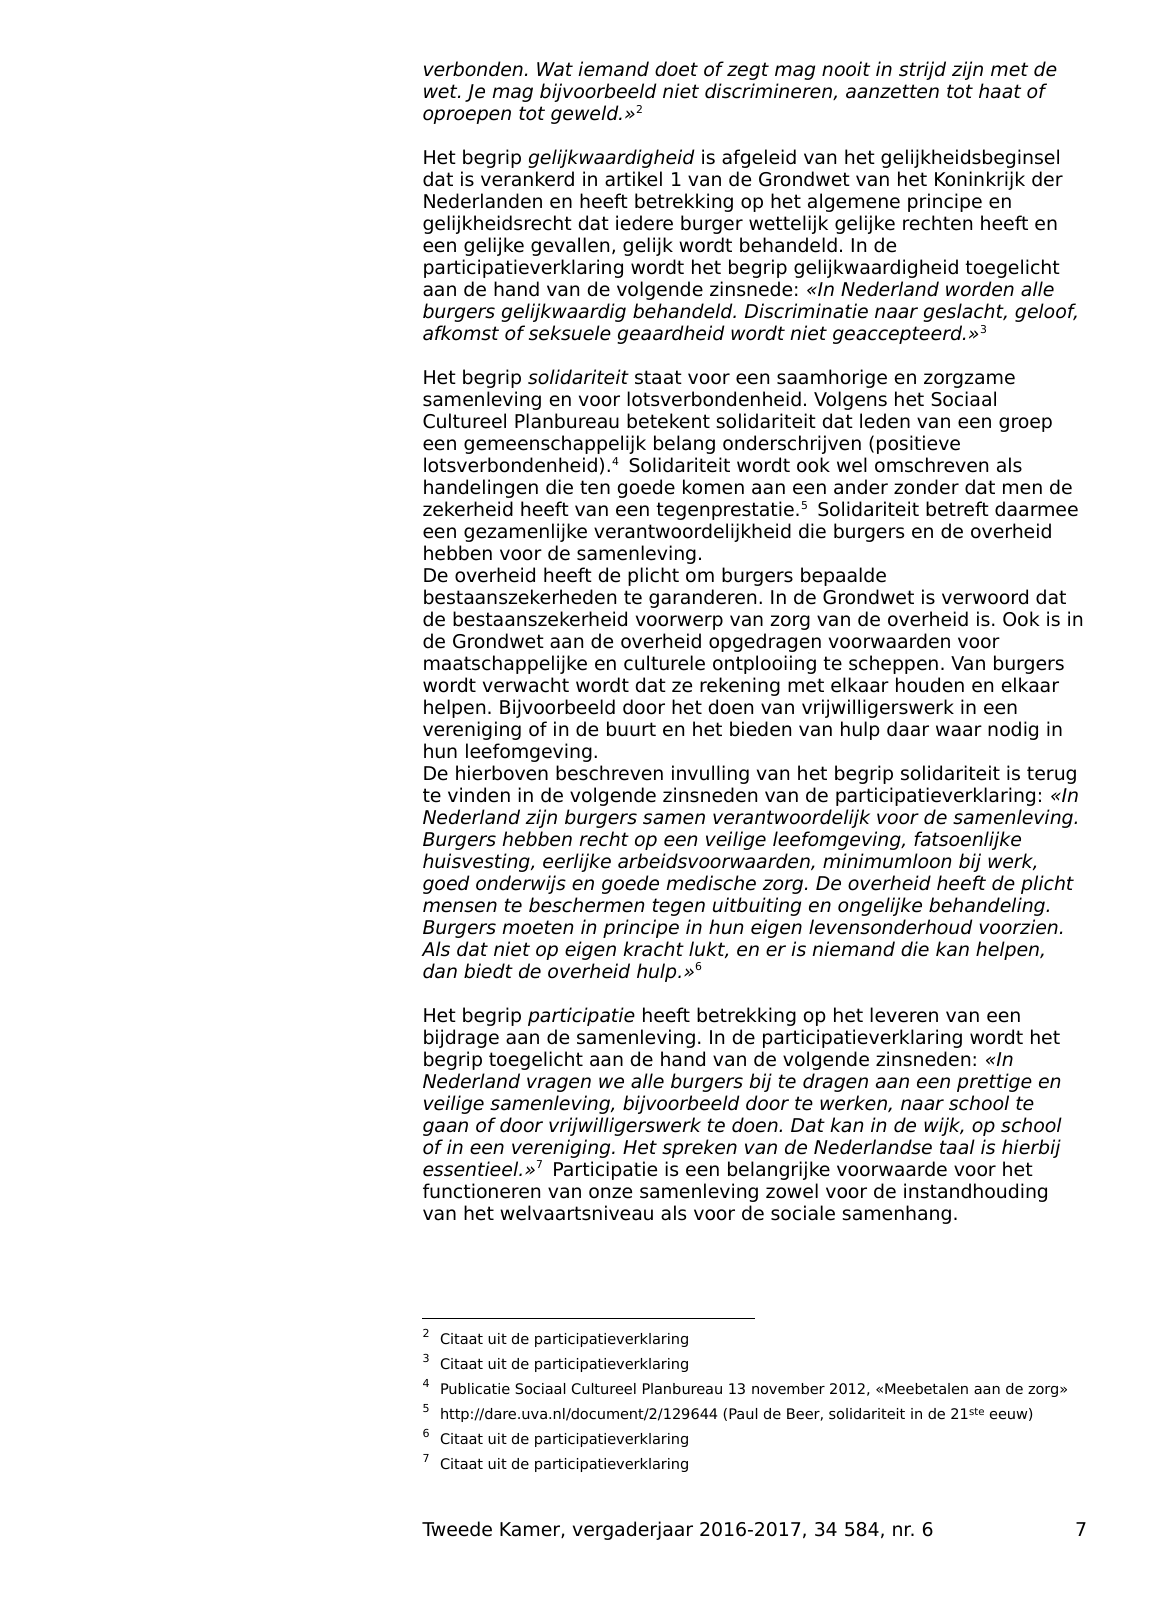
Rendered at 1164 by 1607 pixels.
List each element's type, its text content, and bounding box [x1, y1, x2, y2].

text Citaat uit de participatieverklaring [422, 1327, 1087, 1349]
text Het begrip solidariteit staat voor een saamhorige en zorgzame samenleving en voor lotsverbondenheid. Volgens het Sociaal Cultureel Planbureau betekent solidariteit dat leden van een groep een gemeenschappelijk belang onderschrijven (positieve lotsverbondenheid). Solidariteit wordt ook wel omschreven als handelingen die ten goede komen aan een ander zonder dat men de zekerheid heeft van een tegenprestatie. Solidariteit betreft daarmee een gezamenlijke verantwoordelijkheid die burgers en de overheid hebben voor de samenleving. [422, 367, 1087, 565]
text Het begrip gelijkwaardigheid is afgeleid van het gelijkheidsbeginsel dat is verankerd in artikel 1 van de Grondwet van het Koninkrijk der Nederlanden en heeft betrekking op het algemene principe en gelijkheidsrecht dat iedere burger wettelijk gelijke rechten heeft en een gelijke gevallen, gelijk wordt behandeld. In de participatieverklaring wordt het begrip gelijkwaardigheid toegelicht aan de hand van de volgende zinsnede: «In Nederland worden alle burgers gelijkwaardig behandeld. Discriminatie naar geslacht, geloof, afkomst of seksuele geaardheid wordt niet geaccepteerd.» [422, 147, 1087, 345]
text Het begrip participatie heeft betrekking op het leveren van een bijdrage aan de samenleving. In de participatieverklaring wordt het begrip toegelicht aan de hand van de volgende zinsneden: «In Nederland vragen we alle burgers bij te dragen aan een prettige en veilige samenleving, bijvoorbeeld door te werken, naar school te gaan of door vrijwilligerswerk te doen. Dat kan in de wijk, op school of in een vereniging. Het spreken van de Nederlandse taal is hierbij essentieel.» Participatie is een belangrijke voorwaarde voor het functioneren van onze samenleving zowel voor de instandhouding van het welvaartsniveau als voor de sociale samenhang. [422, 1005, 1087, 1224]
text De overheid heeft de plicht om burgers bepaalde bestaanszekerheden te garanderen. In de Grondwet is verwoord dat de bestaanszekerheid voorwerp van zorg van de overheid is. Ook is in de Grondwet aan de overheid opgedragen voorwaarden voor maatschappelijke en culturele ontplooiing te scheppen. Van burgers wordt verwacht wordt dat ze rekening met elkaar houden en elkaar helpen. Bijvoorbeeld door het doen van vrijwilligerswerk in een vereniging of in de buurt en het bieden van hulp daar waar nodig in hun leefomgeving. [422, 565, 1087, 763]
text http://dare.uva.nl/document/2/129644 (Paul de Beer, solidariteit in de 21ste eeuw) [422, 1402, 1087, 1424]
text Citaat uit de participatieverklaring [422, 1427, 1087, 1449]
text Citaat uit de participatieverklaring [422, 1452, 1087, 1474]
text Citaat uit de participatieverklaring [422, 1352, 1087, 1374]
text Publicatie Sociaal Cultureel Planbureau 13 november 2012, «Meebetalen aan de zorg» [422, 1377, 1087, 1399]
text verbonden. Wat iemand doet of zegt mag nooit in strijd zijn met de wet. Je mag bijvoorbeeld niet discrimineren, aanzetten tot haat of oproepen tot geweld.» [422, 59, 1087, 125]
text De hierboven beschreven invulling van het begrip solidariteit is terug te vinden in de volgende zinsneden van de participatieverklaring: «In Nederland zijn burgers samen verantwoordelijk voor de samenleving. Burgers hebben recht op een veilige leefomgeving, fatsoenlijke huisvesting, eerlijke arbeidsvoorwaarden, minimumloon bij werk, goed onderwijs en goede medische zorg. De overheid heeft de plicht mensen te beschermen tegen uitbuiting en ongelijke behandeling. Burgers moeten in principe in hun eigen levensonderhoud voorzien. Als dat niet op eigen kracht lukt, en er is niemand die kan helpen, dan biedt de overheid hulp.» [422, 763, 1087, 983]
